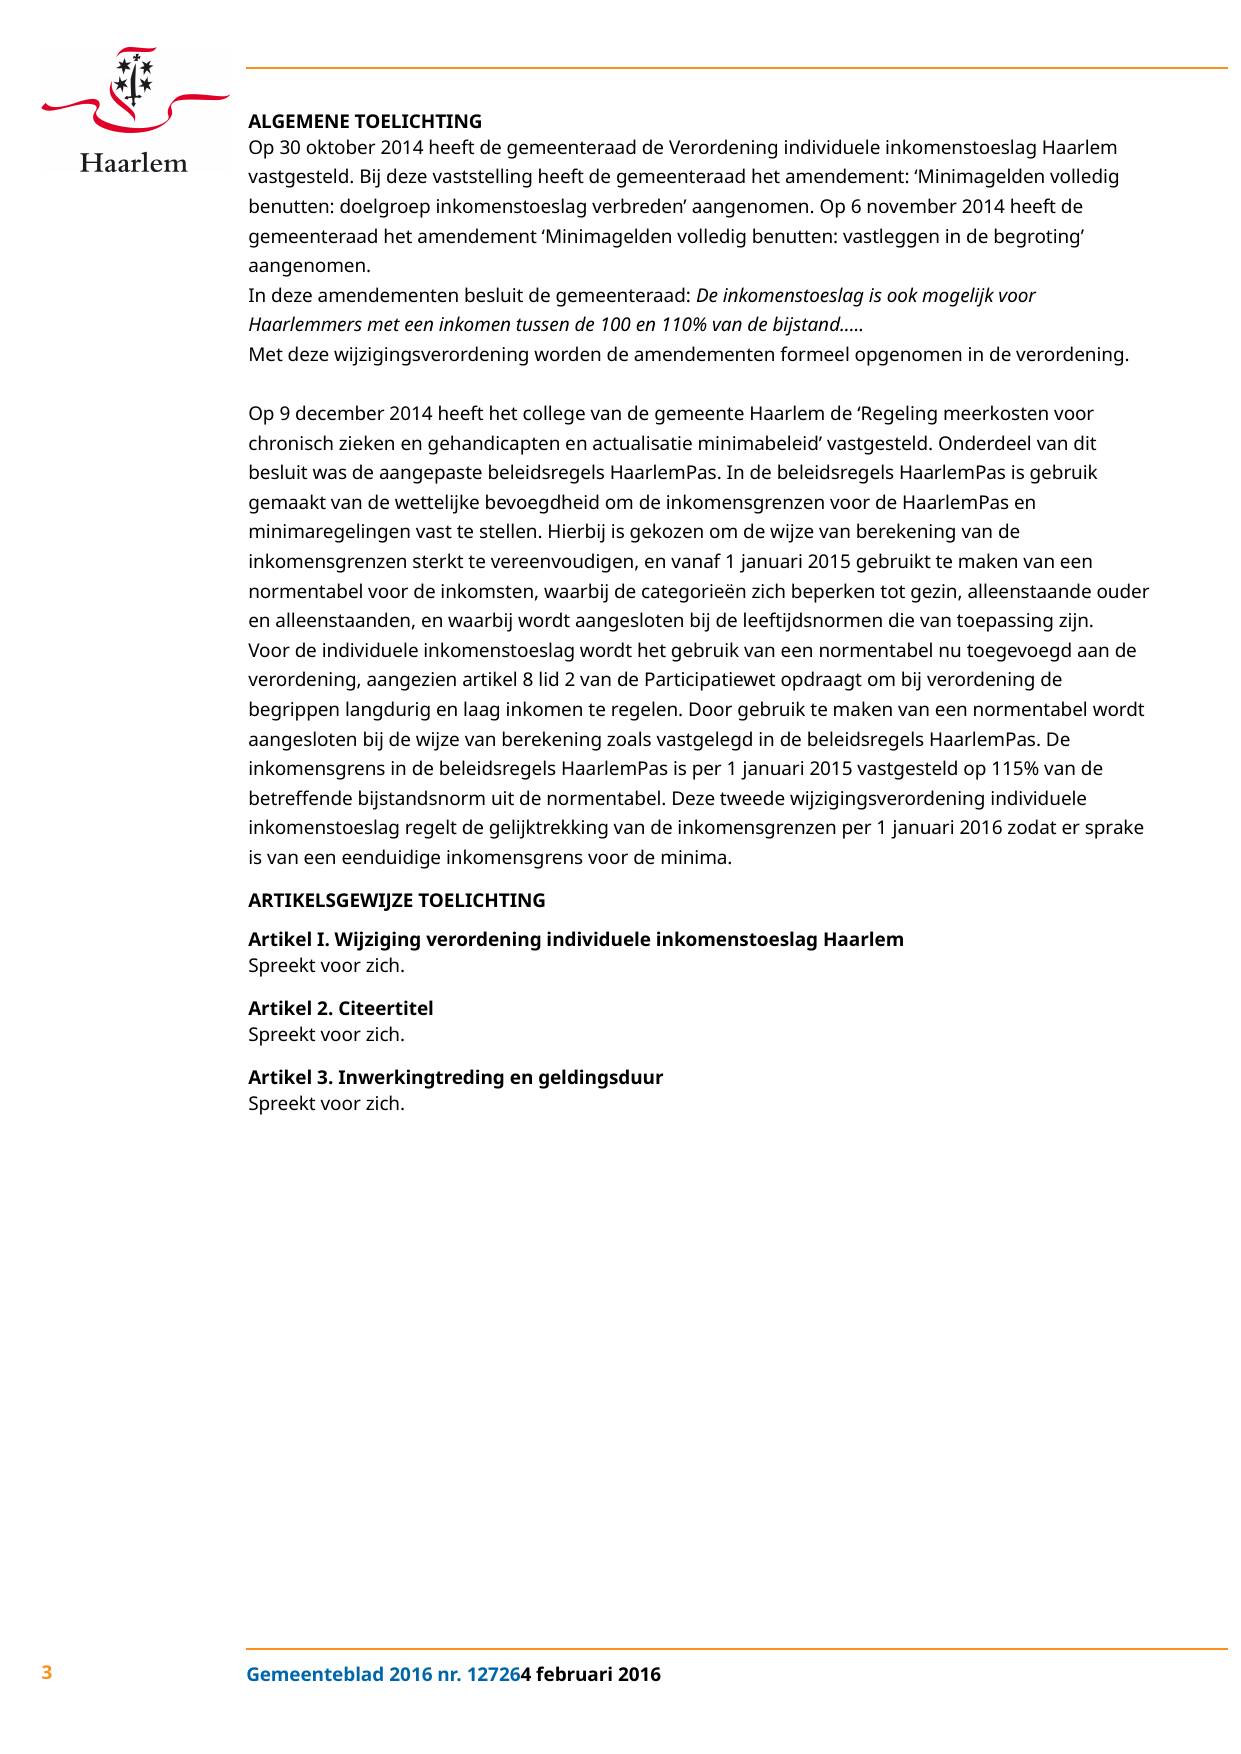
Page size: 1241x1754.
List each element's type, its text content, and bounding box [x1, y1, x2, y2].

text ARTIKELSGEWIJZE TOELICHTING [248, 887, 1152, 913]
text Voor de individuele inkomenstoeslag wordt het gebruik van een normentabel nu toegevoegd aan de verordening, aangezien artikel 8 lid 2 van de Participatiewet opdraagt om bij verordening de begrippen langdurig en laag inkomen te regelen. Door gebruik te maken van een normentabel wordt aangesloten bij de wijze van berekening zoals vastgelegd in de beleidsregels HaarlemPas. De inkomensgrens in de beleidsregels HaarlemPas is per 1 januari 2015 vastgesteld op 115% van de betreffende bijstandsnorm uit de normentabel. Deze tweede wijzigingsverordening individuele inkomenstoeslag regelt de gelijktrekking van de inkomensgrenzen per 1 januari 2016 zodat er sprake is van een eenduidige inkomensgrens voor de minima. [248, 637, 1152, 870]
text Spreekt voor zich. [248, 1021, 1152, 1047]
text Spreekt voor zich. [248, 1090, 1152, 1116]
text Op 30 oktober 2014 heeft de gemeenteraad de Verordening individuele inkomenstoeslag Haarlem vastgesteld. Bij deze vaststelling heeft de gemeenteraad het amendement: ‘Minimagelden volledig benutten: doelgroep inkomenstoeslag verbreden’ aangenomen. Op 6 november 2014 heeft de gemeenteraad het amendement ‘Minimagelden volledig benutten: vastleggen in de begroting’ aangenomen. [248, 134, 1152, 278]
picture [41, 47, 231, 172]
text Artikel 2. Citeertitel [248, 995, 1152, 1021]
text Spreekt voor zich. [248, 952, 1152, 978]
text Artikel I. Wijziging verordening individuele inkomenstoeslag Haarlem [248, 927, 1152, 952]
text ALGEMENE TOELICHTING [248, 108, 1152, 134]
text Artikel 3. Inwerkingtreding en geldingsduur [248, 1064, 1152, 1090]
text Met deze wijzigingsverordening worden de amendementen formeel opgenomen in de verordening. [248, 341, 1152, 367]
text In deze amendementen besluit de gemeenteraad: De inkomenstoeslag is ook mogelijk voor Haarlemmers met een inkomen tussen de 100 en 110% van de bijstand..... [248, 282, 1152, 337]
text Op 9 december 2014 heeft het college van de gemeente Haarlem de ‘Regeling meerkosten voor chronisch zieken en gehandicapten en actualisatie minimabeleid’ vastgesteld. Onderdeel van dit besluit was de aangepaste beleidsregels HaarlemPas. In de beleidsregels HaarlemPas is gebruik gemaakt van de wettelijke bevoegdheid om de inkomensgrenzen voor de HaarlemPas en minimaregelingen vast te stellen. Hierbij is gekozen om de wijze van berekening van de inkomensgrenzen sterkt te vereenvoudigen, en vanaf 1 januari 2015 gebruikt te maken van een normentabel voor de inkomsten, waarbij de categorieën zich beperken tot gezin, alleenstaande ouder en alleenstaanden, en waarbij wordt aangesloten bij de leeftijdsnormen die van toepassing zijn. [248, 400, 1152, 633]
